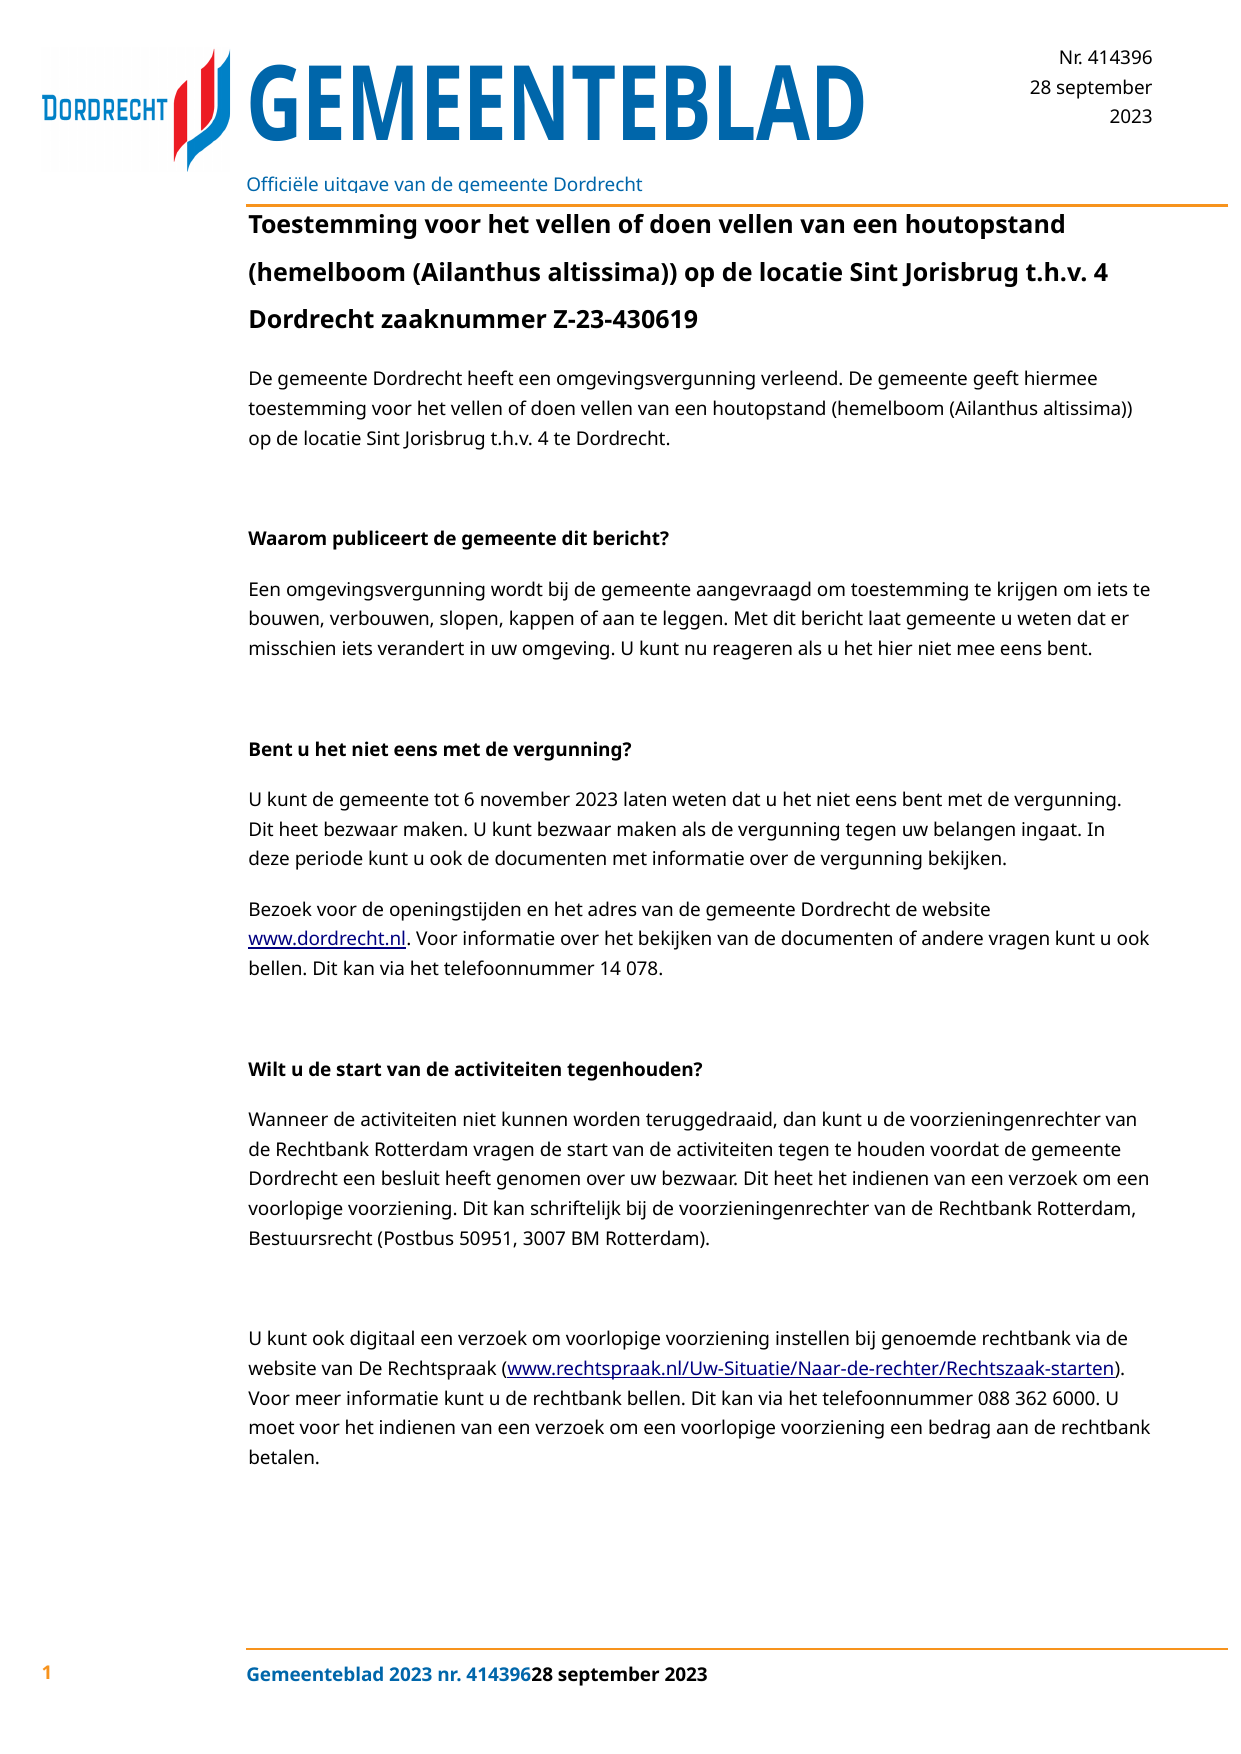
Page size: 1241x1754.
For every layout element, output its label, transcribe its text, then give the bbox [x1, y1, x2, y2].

text Toestemming voor het vellen of doen vellen van een houtopstand (hemelboom (Ailanthus altissima)) op de locatie Sint Jorisbrug t.h.v. 4 Dordrecht zaaknummer Z-23-430619 [248, 207, 1152, 336]
text U kunt de gemeente tot 6 november 2023 laten weten dat u het niet eens bent met de vergunning. Dit heet bezwaar maken. U kunt bezwaar maken als de vergunning tegen uw belangen ingaat. In deze periode kunt u ook de documenten met informatie over de vergunning bekijken. [248, 786, 1152, 871]
text U kunt ook digitaal een verzoek om voorlopige voorziening instellen bij genoemde rechtbank via de website van De Rechtspraak (www.rechtspraak.nl/Uw-Situatie/Naar-de-rechter/Rechtszaak-starten). Voor meer informatie kunt u de rechtbank bellen. Dit kan via het telefoonnummer 088 362 6000. U moet voor het indienen van een verzoek om een voorlopige voorziening een bedrag aan de rechtbank betalen. [248, 1326, 1152, 1469]
text Waarom publiceert de gemeente dit bericht? [248, 526, 1152, 551]
text Wanneer de activiteiten niet kunnen worden teruggedraaid, dan kunt u de voorzieningenrechter van de Rechtbank Rotterdam vragen de start van de activiteiten tegen te houden voordat de gemeente Dordrecht een besluit heeft genomen over uw bezwaar. Dit heet het indienen van een verzoek om een voorlopige voorziening. Dit kan schriftelijk bij de voorzieningenrechter van de Rechtbank Rotterdam, Bestuursrecht (Postbus 50951, 3007 BM Rotterdam). [248, 1106, 1152, 1250]
text Bezoek voor de openingstijden en het adres van de gemeente Dordrecht de website www.dordrecht.nl. Voor informatie over het bekijken van de documenten of andere vragen kunt u ook bellen. Dit kan via het telefoonnummer 14 078. [248, 896, 1152, 981]
text Bent u het niet eens met de vergunning? [248, 736, 1152, 762]
picture [41, 47, 231, 172]
text Een omgevingsvergunning wordt bij de gemeente aangevraagd om toestemming te krijgen om iets te bouwen, verbouwen, slopen, kappen of aan te leggen. Met dit bericht laat gemeente u weten dat er misschien iets verandert in uw omgeving. U kunt nu reageren als u het hier niet mee eens bent. [248, 576, 1152, 661]
text De gemeente Dordrecht heeft een omgevingsvergunning verleend. De gemeente geeft hiermee toestemming voor het vellen of doen vellen van een houtopstand (hemelboom (Ailanthus altissima)) op de locatie Sint Jorisbrug t.h.v. 4 te Dordrecht. [248, 366, 1152, 450]
text Wilt u de start van de activiteiten tegenhouden? [248, 1056, 1152, 1082]
